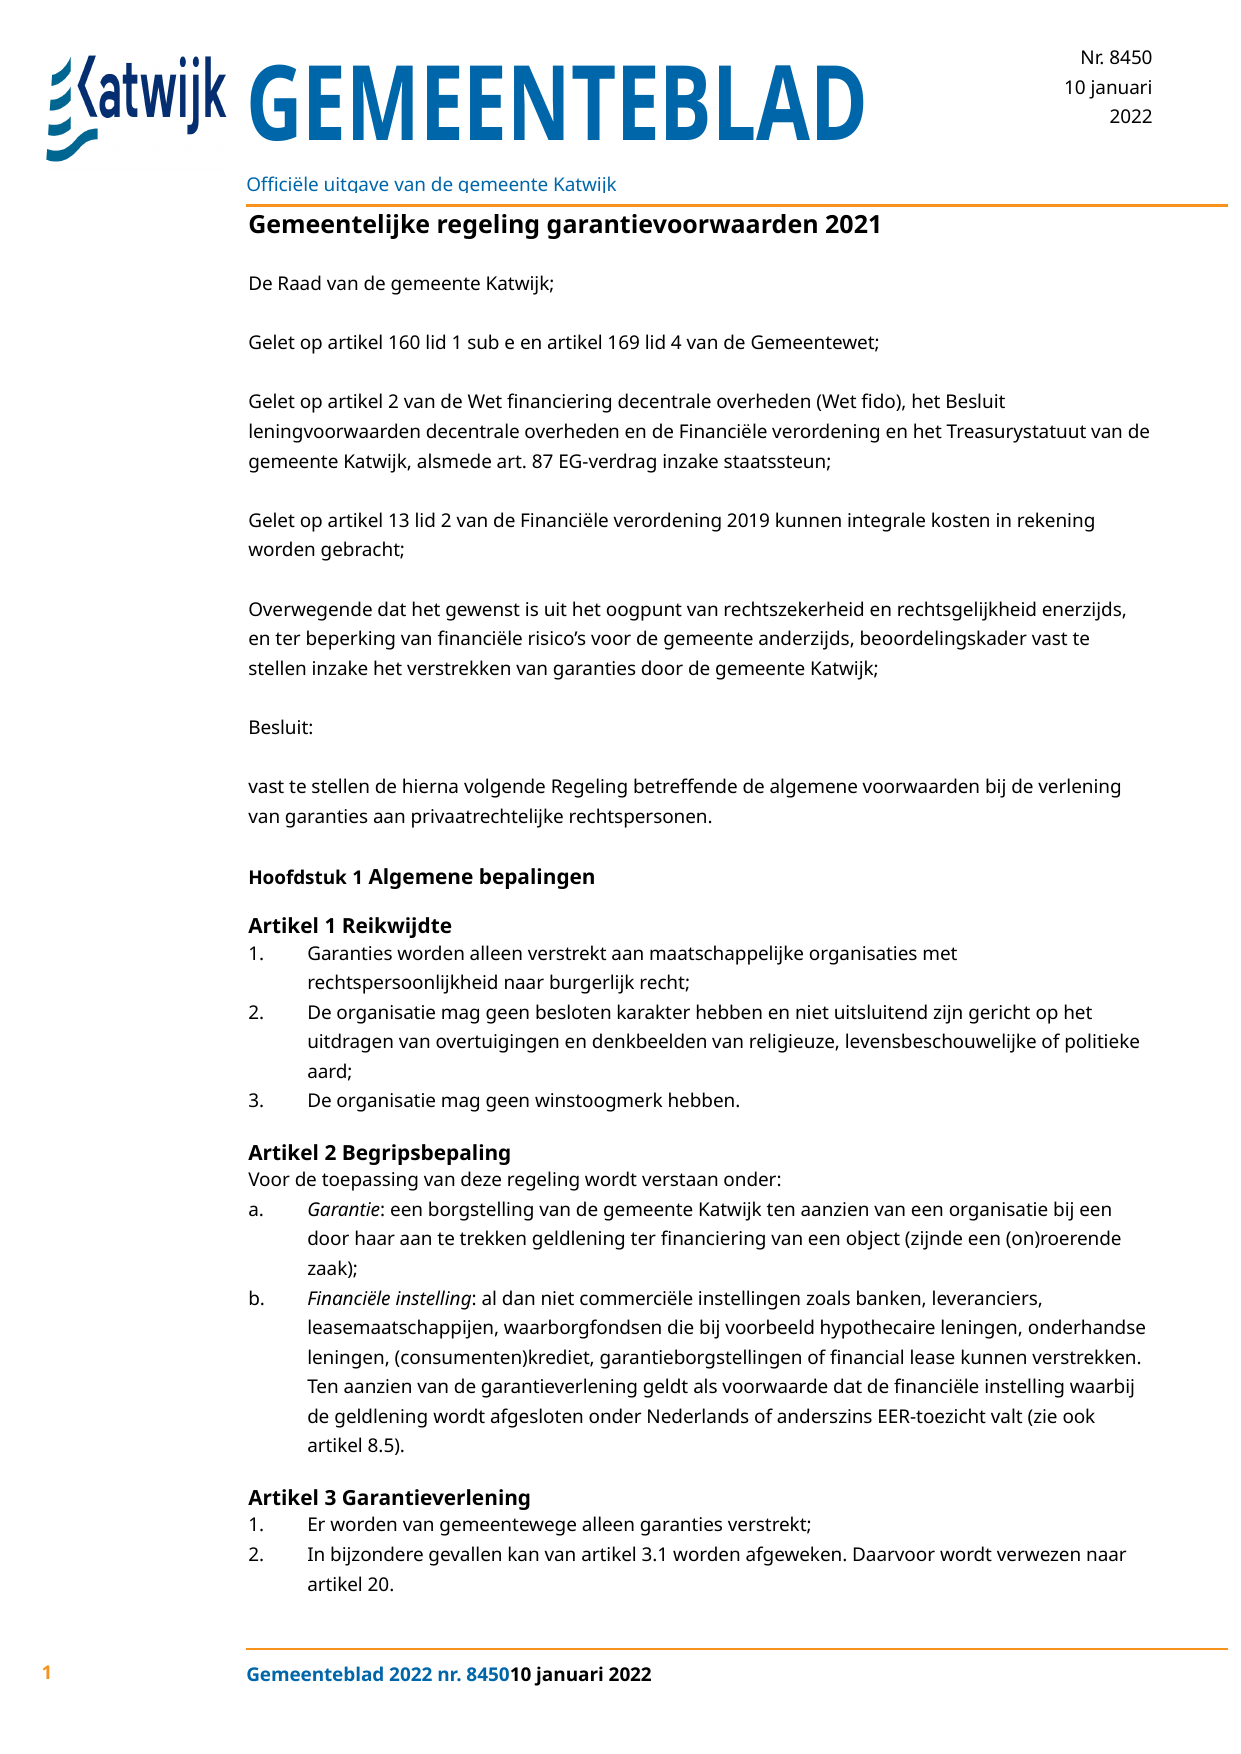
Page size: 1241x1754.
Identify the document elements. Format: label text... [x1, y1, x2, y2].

text Voor de toepassing van deze regeling wordt verstaan onder: [248, 1166, 1152, 1192]
list In bijzondere gevallen kan van artikel 3.1 worden afgeweken. Daarvoor wordt verwezen naar artikel 20. [248, 1541, 1152, 1596]
list Er worden van gemeentewege alleen garanties verstrekt; [248, 1512, 1152, 1537]
list De organisatie mag geen winstoogmerk hebben. [248, 1088, 1152, 1113]
list Financiële instelling: al dan niet commerciële instellingen zoals banken, leveranciers, leasemaatschappijen, waarborgfondsen die bij voorbeeld hypothecaire leningen, onderhandse leningen, (consumenten)krediet, garantieborgstellingen of financial lease kunnen verstrekken. Ten aanzien van de garantieverlening geldt als voorwaarde dat de financiële instelling waarbij de geldlening wordt afgesloten onder Nederlands of anderszins EER-toezicht valt (zie ook artikel 8.5). [248, 1285, 1152, 1458]
list Garantie: een borgstelling van de gemeente Katwijk ten aanzien van een organisatie bij een door haar aan te trekken geldlening ter financiering van een object (zijnde een (on)roerende zaak); [248, 1196, 1152, 1281]
text Gelet op artikel 160 lid 1 sub e en artikel 169 lid 4 van de Gemeentewet; [248, 329, 1152, 355]
text Artikel 1 Reikwijdte [248, 911, 1152, 940]
text Artikel 3 Garantieverlening [248, 1483, 1152, 1512]
text Overwegende dat het gewenst is uit het oogpunt van rechtszekerheid en rechtsgelijkheid enerzijds, en ter beperking van financiële risico’s voor de gemeente anderzijds, beoordelingskader vast te stellen inzake het verstrekken van garanties door de gemeente Katwijk; [248, 596, 1152, 681]
text vast te stellen de hierna volgende Regeling betreffende de algemene voorwaarden bij de verlening van garanties aan privaatrechtelijke rechtspersonen. [248, 773, 1152, 828]
text Hoofdstuk 1 Algemene bepalingen [248, 862, 1152, 890]
list Garanties worden alleen verstrekt aan maatschappelijke organisaties met rechtspersoonlijkheid naar burgerlijk recht; [248, 940, 1152, 995]
text Gelet op artikel 2 van de Wet financiering decentrale overheden (Wet fido), het Besluit leningvoorwaarden decentrale overheden en de Financiële verordening en het Treasurystatuut van de gemeente Katwijk, alsmede art. 87 EG-verdrag inzake staatssteun; [248, 389, 1152, 473]
text Artikel 2 Begripsbepaling [248, 1138, 1152, 1166]
text Gelet op artikel 13 lid 2 van de Financiële verordening 2019 kunnen integrale kosten in rekening worden gebracht; [248, 507, 1152, 562]
picture [41, 47, 231, 172]
text De Raad van de gemeente Katwijk; [248, 270, 1152, 296]
text Besluit: [248, 714, 1152, 740]
list De organisatie mag geen besloten karakter hebben en niet uitsluitend zijn gericht op het uitdragen van overtuigingen en denkbeelden van religieuze, levensbeschouwelijke of politieke aard; [248, 999, 1152, 1084]
text Gemeentelijke regeling garantievoorwaarden 2021 [248, 207, 1152, 241]
